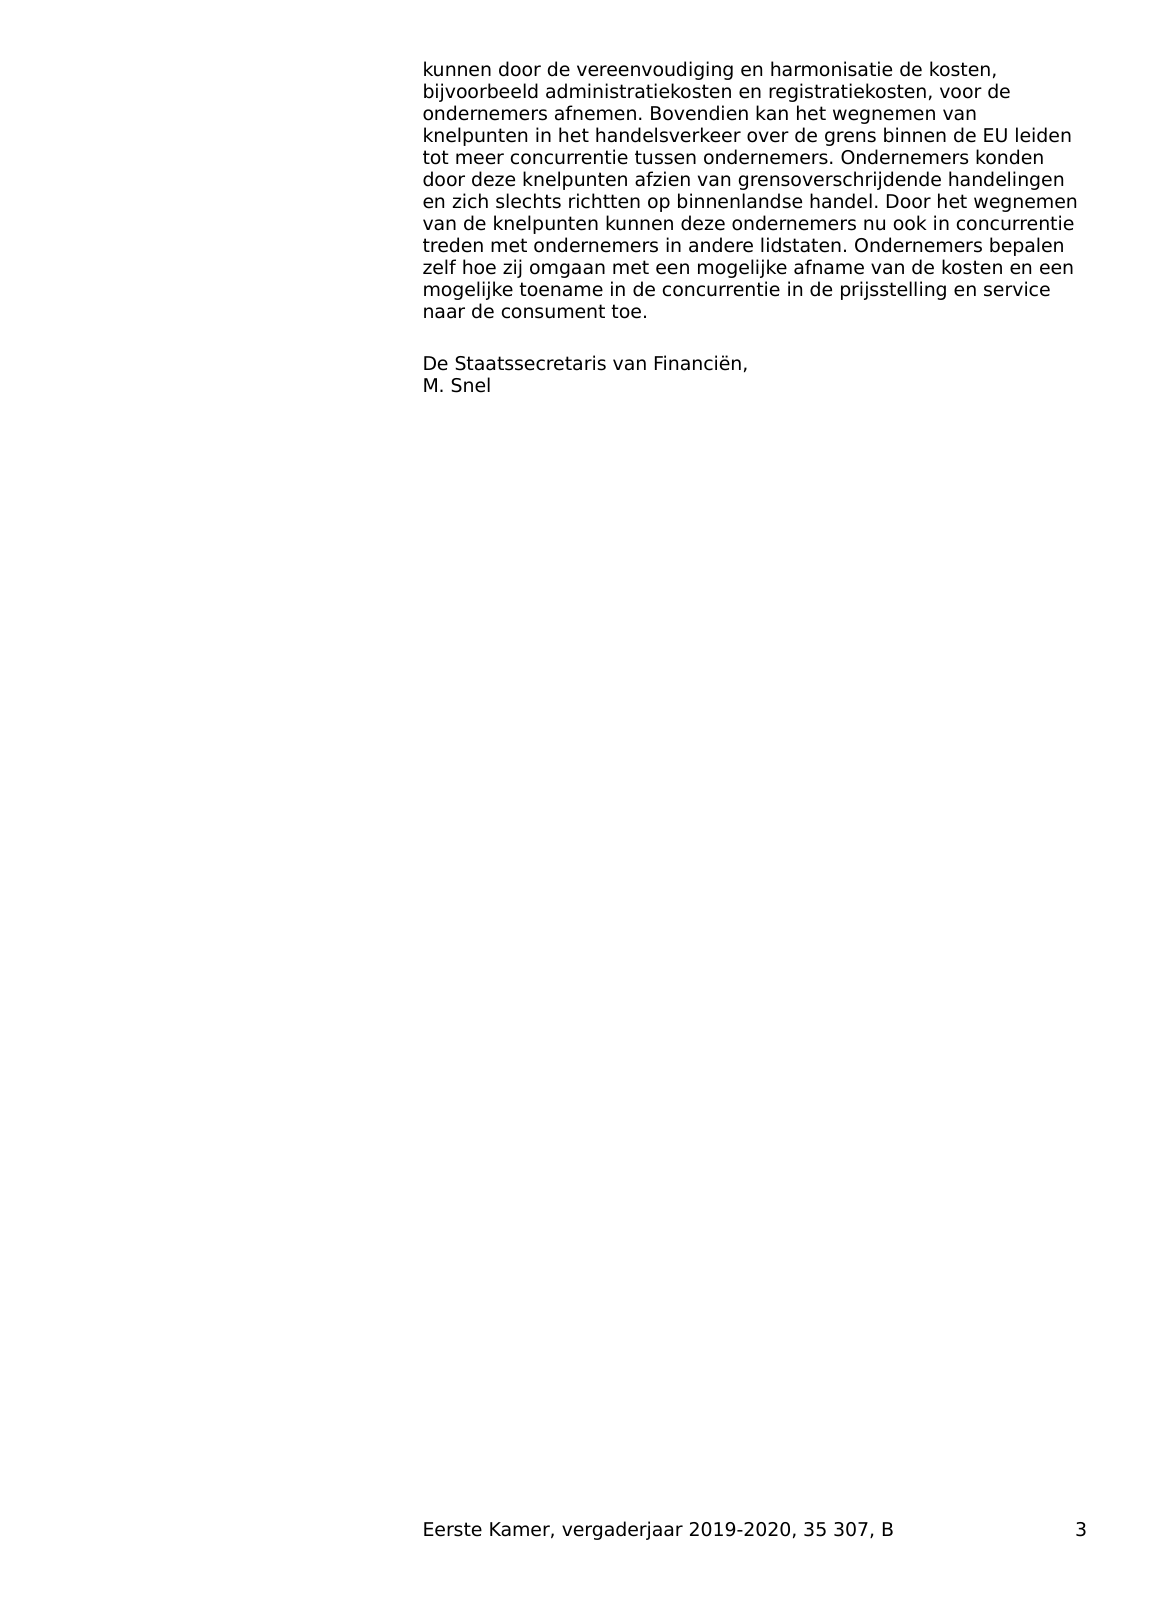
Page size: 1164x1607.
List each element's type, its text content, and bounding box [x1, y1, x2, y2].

text De Staatssecretaris van Financiën, M. Snel [422, 353, 1087, 397]
text kunnen door de vereenvoudiging en harmonisatie de kosten, bijvoorbeeld administratiekosten en registratiekosten, voor de ondernemers afnemen. Bovendien kan het wegnemen van knelpunten in het handelsverkeer over de grens binnen de EU leiden tot meer concurrentie tussen ondernemers. Ondernemers konden door deze knelpunten afzien van grensoverschrijdende handelingen en zich slechts richtten op binnenlandse handel. Door het wegnemen van de knelpunten kunnen deze ondernemers nu ook in concurrentie treden met ondernemers in andere lidstaten. Ondernemers bepalen zelf hoe zij omgaan met een mogelijke afname van de kosten en een mogelijke toename in de concurrentie in de prijsstelling en service naar de consument toe. [422, 59, 1087, 323]
